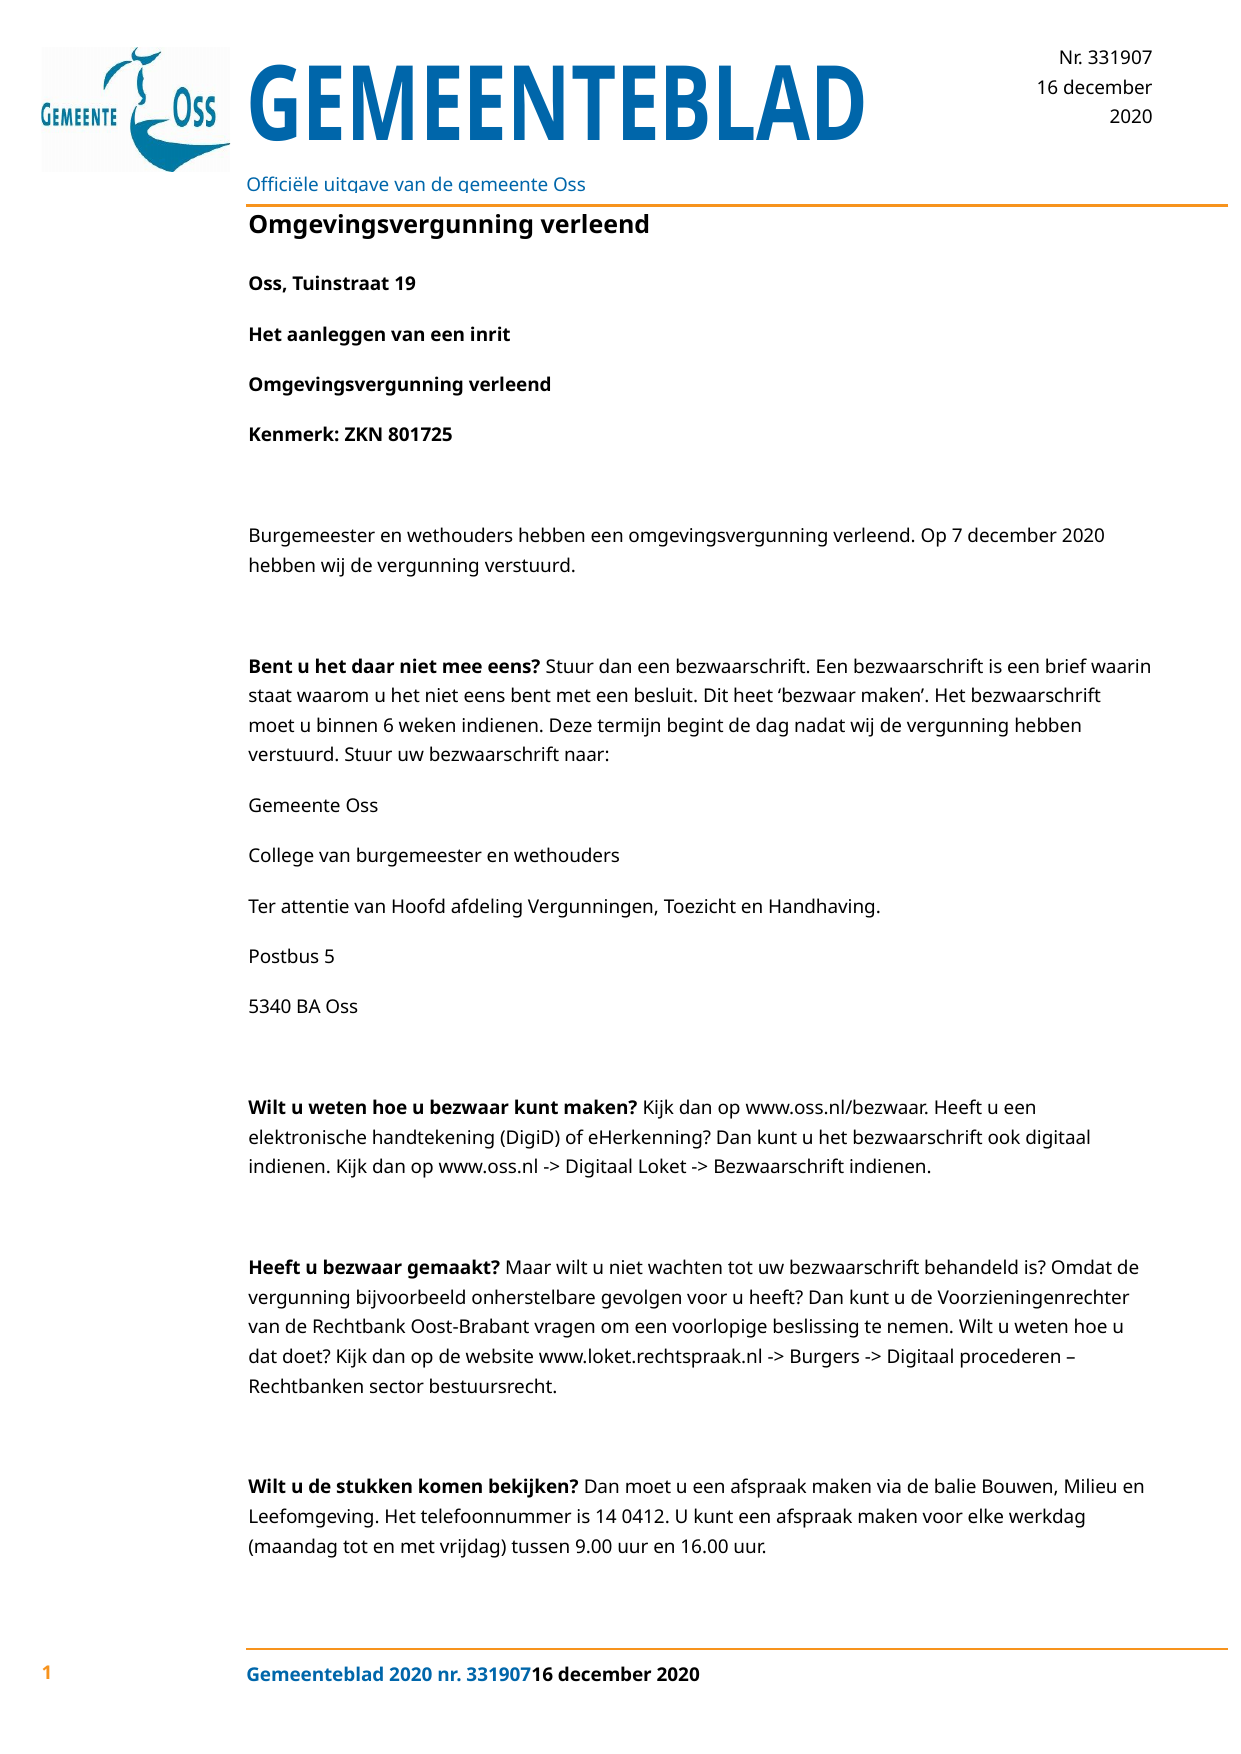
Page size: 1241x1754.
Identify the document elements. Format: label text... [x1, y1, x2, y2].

text 5340 BA Oss [248, 994, 1152, 1019]
text Gemeente Oss [248, 792, 1152, 818]
text Ter attentie van Hoofd afdeling Vergunningen, Toezicht en Handhaving. [248, 893, 1152, 918]
text Omgevingsvergunning verleend [248, 371, 1152, 397]
text Postbus 5 [248, 943, 1152, 969]
text Oss, Tuinstraat 19 [248, 270, 1152, 296]
text Wilt u weten hoe u bezwaar kunt maken? Kijk dan op www.oss.nl/bezwaar. Heeft u een elektronische handtekening (DigiD) of eHerkenning? Dan kunt u het bezwaarschrift ook digitaal indienen. Kijk dan op www.oss.nl -> Digitaal Loket -> Bezwaarschrift indienen. [248, 1094, 1152, 1179]
text Het aanleggen van een inrit [248, 321, 1152, 346]
text Omgevingsvergunning verleend [248, 207, 1152, 241]
text Kenmerk: ZKN 801725 [248, 422, 1152, 447]
text Burgemeester en wethouders hebben een omgevingsvergunning verleend. Op 7 december 2020 hebben wij de vergunning verstuurd. [248, 522, 1152, 578]
text Bent u het daar niet mee eens? Stuur dan een bezwaarschrift. Een bezwaarschrift is een brief waarin staat waarom u het niet eens bent met een besluit. Dit heet ‘bezwaar maken’. Het bezwaarschrift moet u binnen 6 weken indienen. Deze termijn begint de dag nadat wij de vergunning hebben verstuurd. Stuur uw bezwaarschrift naar: [248, 653, 1152, 767]
text College van burgemeester en wethouders [248, 842, 1152, 868]
text Heeft u bezwaar gemaakt? Maar wilt u niet wachten tot uw bezwaarschrift behandeld is? Omdat de vergunning bijvoorbeeld onherstelbare gevolgen voor u heeft? Dan kunt u de Voorzieningenrechter van de Rechtbank Oost-Brabant vragen om een voorlopige beslissing te nemen. Wilt u weten hoe u dat doet? Kijk dan op de website www.loket.rechtspraak.nl -> Burgers -> Digitaal procederen – Rechtbanken sector bestuursrecht. [248, 1254, 1152, 1398]
text Wilt u de stukken komen bekijken? Dan moet u een afspraak maken via de balie Bouwen, Milieu en Leefomgeving. Het telefoonnummer is 14 0412. U kunt een afspraak maken voor elke werkdag (maandag tot en met vrijdag) tussen 9.00 uur en 16.00 uur. [248, 1474, 1152, 1558]
picture [41, 47, 231, 172]
